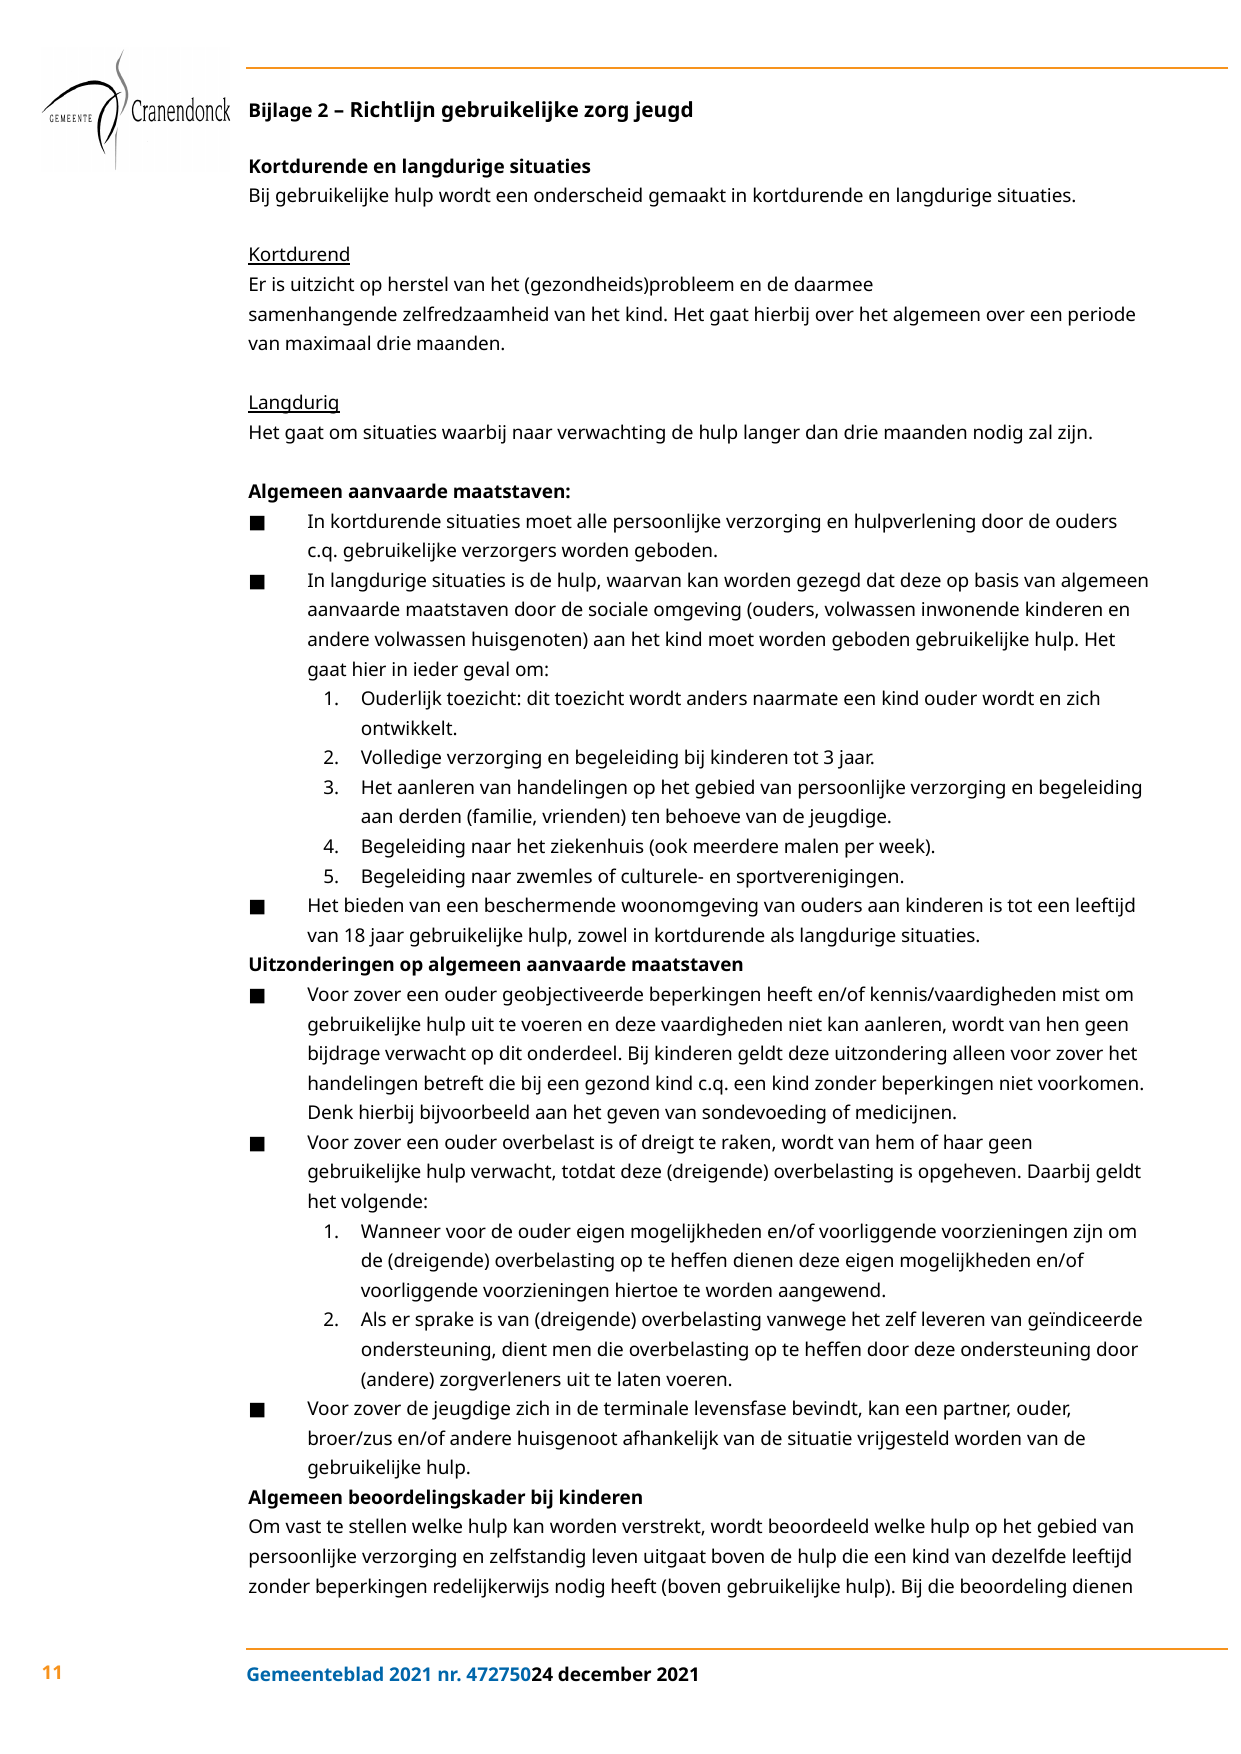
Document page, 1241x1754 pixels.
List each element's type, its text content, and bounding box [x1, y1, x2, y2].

text Langdurig [248, 389, 1152, 415]
text Algemeen aanvaarde maatstaven: [248, 478, 1152, 504]
text Er is uitzicht op herstel van het (gezondheids)probleem en de daarmee samenhangende zelfredzaamheid van het kind. Het gaat hierbij over het algemeen over een periode van maximaal drie maanden. [248, 271, 1152, 356]
list Voor zover een ouder geobjectiveerde beperkingen heeft en/of kennis/vaardigheden mist om gebruikelijke hulp uit te voeren en deze vaardigheden niet kan aanleren, wordt van hen geen bijdrage verwacht op dit onderdeel. Bij kinderen geldt deze uitzondering alleen voor zover het handelingen betreft die bij een gezond kind c.q. een kind zonder beperkingen niet voorkomen. Denk hierbij bijvoorbeeld aan het geven van sondevoeding of medicijnen. [248, 981, 1152, 1125]
text Uitzonderingen op algemeen aanvaarde maatstaven [248, 952, 1152, 977]
list Voor zover de jeugdige zich in de terminale levensfase bevindt, kan een partner, ouder, broer/zus en/of andere huisgenoot afhankelijk van de situatie vrijgesteld worden van de gebruikelijke hulp. [248, 1395, 1152, 1480]
list In kortdurende situaties moet alle persoonlijke verzorging en hulpverlening door de ouders c.q. gebruikelijke verzorgers worden geboden. [248, 508, 1152, 563]
list Begeleiding naar zwemles of culturele- en sportverenigingen. [323, 863, 1152, 889]
text Om vast te stellen welke hulp kan worden verstrekt, wordt beoordeeld welke hulp op het gebied van persoonlijke verzorging en zelfstandig leven uitgaat boven de hulp die een kind van dezelfde leeftijd zonder beperkingen redelijkerwijs nodig heeft (boven gebruikelijke hulp). Bij die beoordeling dienen [248, 1514, 1152, 1599]
list Volledige verzorging en begeleiding bij kinderen tot 3 jaar. [323, 744, 1152, 770]
list Begeleiding naar het ziekenhuis (ook meerdere malen per week). [323, 833, 1152, 859]
picture [41, 47, 231, 172]
text Bijlage 2 – Richtlijn gebruikelijke zorg jeugd [248, 95, 1152, 123]
text Algemeen beoordelingskader bij kinderen [248, 1484, 1152, 1510]
list Als er sprake is van (dreigende) overbelasting vanwege het zelf leveren van geïndiceerde ondersteuning, dient men die overbelasting op te heffen door deze ondersteuning door (andere) zorgverleners uit te laten voeren. [323, 1307, 1152, 1392]
list Het aanleren van handelingen op het gebied van persoonlijke verzorging en begeleiding aan derden (familie, vrienden) ten behoeve van de jeugdige. [323, 774, 1152, 829]
text Het gaat om situaties waarbij naar verwachting de hulp langer dan drie maanden nodig zal zijn. [248, 419, 1152, 445]
text Kortdurend [248, 242, 1152, 267]
text Bij gebruikelijke hulp wordt een onderscheid gemaakt in kortdurende en langdurige situaties. [248, 182, 1152, 208]
list In langdurige situaties is de hulp, waarvan kan worden gezegd dat deze op basis van algemeen aanvaarde maatstaven door de sociale omgeving (ouders, volwassen inwonende kinderen en andere volwassen huisgenoten) aan het kind moet worden geboden gebruikelijke hulp. Het gaat hier in ieder geval om: [248, 567, 1152, 682]
list Ouderlijk toezicht: dit toezicht wordt anders naarmate een kind ouder wordt en zich ontwikkelt. [323, 685, 1152, 741]
list Het bieden van een beschermende woonomgeving van ouders aan kinderen is tot een leeftijd van 18 jaar gebruikelijke hulp, zowel in kortdurende als langdurige situaties. [248, 892, 1152, 948]
text Kortdurende en langdurige situaties [248, 153, 1152, 179]
list Voor zover een ouder overbelast is of dreigt te raken, wordt van hem of haar geen gebruikelijke hulp verwacht, totdat deze (dreigende) overbelasting is opgeheven. Daarbij geldt het volgende: [248, 1129, 1152, 1214]
list Wanneer voor de ouder eigen mogelijkheden en/of voorliggende voorzieningen zijn om de (dreigende) overbelasting op te heffen dienen deze eigen mogelijkheden en/of voorliggende voorzieningen hiertoe te worden aangewend. [323, 1218, 1152, 1303]
